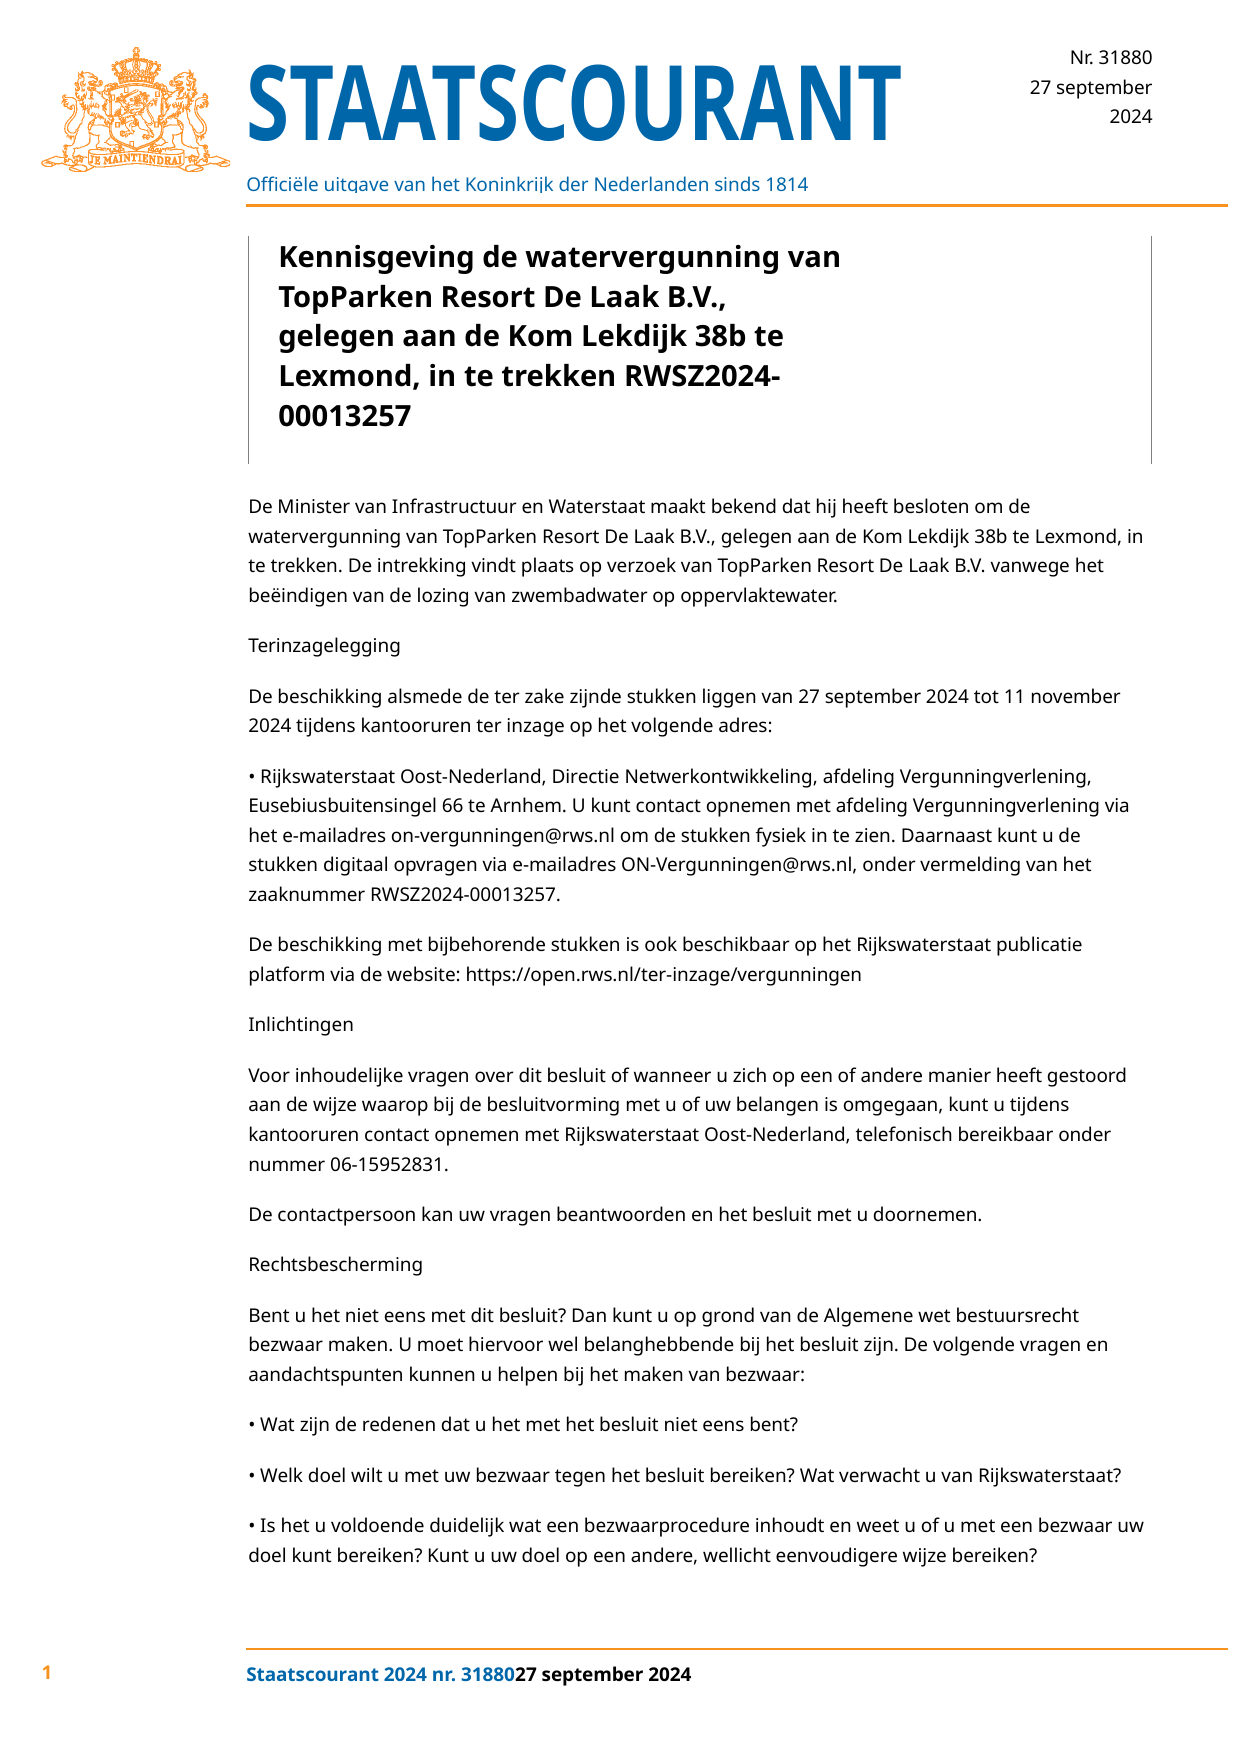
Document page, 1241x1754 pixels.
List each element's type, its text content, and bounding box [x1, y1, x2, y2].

text De contactpersoon kan uw vragen beantwoorden en het besluit met u doornemen. [248, 1201, 1152, 1227]
text De beschikking met bijbehorende stukken is ook beschikbaar op het Rijkswaterstaat publicatie platform via de website: https://open.rws.nl/ter-inzage/vergunningen [248, 932, 1152, 987]
text Inlichtingen [248, 1012, 1152, 1037]
text De beschikking alsmede de ter zake zijnde stukken liggen van 27 september 2024 tot 11 november 2024 tijdens kantooruren ter inzage op het volgende adres: [248, 683, 1152, 738]
table_header [850, 236, 912, 413]
text • Welk doel wilt u met uw bezwaar tegen het besluit bereiken? Wat verwacht u van Rijkswaterstaat? [248, 1462, 1152, 1488]
picture [912, 236, 1090, 414]
table_header [1090, 236, 1151, 413]
text Voor inhoudelijke vragen over dit besluit of wanneer u zich op een of andere manier heeft gestoord aan de wijze waarop bij de besluitvorming met u of uw belangen is omgegaan, kunt u tijdens kantooruren contact opnemen met Rijkswaterstaat Oost-Nederland, telefonisch bereikbaar onder nummer 06-15952831. [248, 1062, 1152, 1177]
text De Minister van Infrastructuur en Waterstaat maakt bekend dat hij heeft besloten om de watervergunning van TopParken Resort De Laak B.V., gelegen aan de Kom Lekdijk 38b te Lexmond, in te trekken. De intrekking vindt plaats op verzoek van TopParken Resort De Laak B.V. vanwege het beëindigen van de lozing van zwembadwater op oppervlaktewater. [248, 493, 1152, 608]
text Rechtsbescherming [248, 1252, 1152, 1277]
text • Rijkswaterstaat Oost-Nederland, Directie Netwerkontwikkeling, afdeling Vergunningverlening, Eusebiusbuitensingel 66 te Arnhem. U kunt contact opnemen met afdeling Vergunningverlening via het e-mailadres on-vergunningen@rws.nl om de stukken fysiek in te zien. Daarnaast kunt u de stukken digitaal opvragen via e-mailadres ON-Vergunningen@rws.nl, onder vermelding van het zaaknummer RWSZ2024-00013257. [248, 763, 1152, 907]
table_header Kennisgeving de watervergunning van TopParken Resort De Laak B.V., gelegen aan de Kom Lekdijk 38b te Lexmond, in te trekken RWSZ2024-00013257 [249, 236, 850, 464]
picture [41, 47, 231, 172]
text • Is het u voldoende duidelijk wat een bezwaarprocedure inhoudt en weet u of u met een bezwaar uw doel kunt bereiken? Kunt u uw doel op een andere, wellicht eenvoudigere wijze bereiken? [248, 1512, 1152, 1568]
text • Wat zijn de redenen dat u het met het besluit niet eens bent? [248, 1412, 1152, 1437]
text Terinzagelegging [248, 632, 1152, 658]
text Bent u het niet eens met dit besluit? Dan kunt u op grond van de Algemene wet bestuursrecht bezwaar maken. U moet hiervoor wel belanghebbende bij het besluit zijn. De volgende vragen en aandachtspunten kunnen u helpen bij het maken van bezwaar: [248, 1302, 1152, 1387]
table_header [850, 414, 1151, 464]
